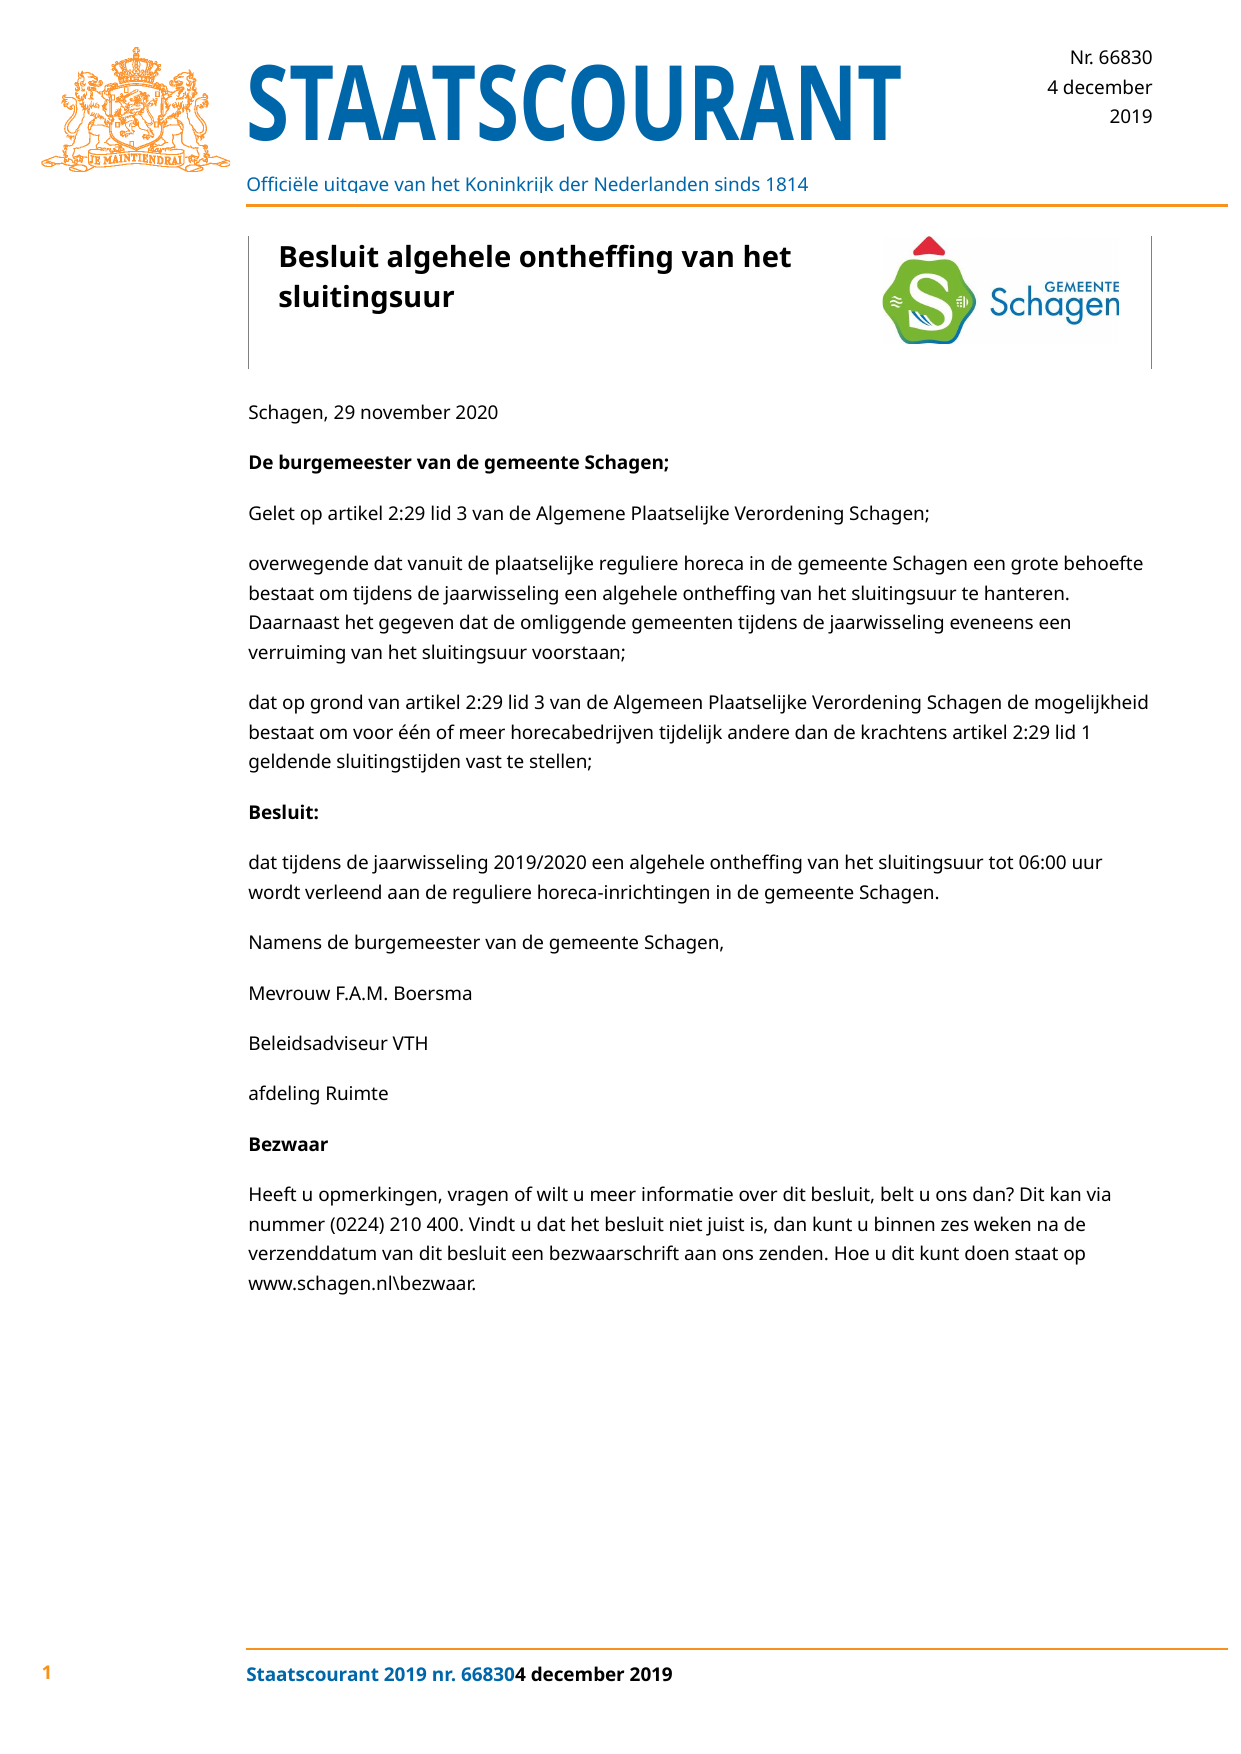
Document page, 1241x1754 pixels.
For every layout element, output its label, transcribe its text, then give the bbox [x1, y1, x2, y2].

text afdeling Ruimte [248, 1081, 1152, 1106]
text Gelet op artikel 2:29 lid 3 van de Algemene Plaatselijke Verordening Schagen; [248, 500, 1152, 526]
text Mevrouw F.A.M. Boersma [248, 980, 1152, 1006]
text Beleidsadviseur VTH [248, 1030, 1152, 1056]
text Besluit: [248, 799, 1152, 825]
text dat tijdens de jaarwisseling 2019/2020 een algehele ontheffing van het sluitingsuur tot 06:00 uur wordt verleend aan de reguliere horeca-inrichtingen in de gemeente Schagen. [248, 849, 1152, 905]
text dat op grond van artikel 2:29 lid 3 van de Algemeen Plaatselijke Verordening Schagen de mogelijkheid bestaat om voor één of meer horecabedrijven tijdelijk andere dan de krachtens artikel 2:29 lid 1 geldende sluitingstijden vast te stellen; [248, 689, 1152, 774]
text overwegende dat vanuit de plaatselijke reguliere horeca in de gemeente Schagen een grote behoefte bestaat om tijdens de jaarwisseling een algehele ontheffing van het sluitingsuur te hanteren. Daarnaast het gegeven dat de omliggende gemeenten tijdens de jaarwisseling eveneens een verruiming van het sluitingsuur voorstaan; [248, 550, 1152, 665]
table_header [850, 236, 1151, 369]
picture [41, 47, 231, 172]
picture [882, 236, 1119, 344]
table_header Besluit algehele ontheffing van het sluitingsuur [249, 236, 850, 369]
text Heeft u opmerkingen, vragen of wilt u meer informatie over dit besluit, belt u ons dan? Dit kan via nummer (0224) 210 400. Vindt u dat het besluit niet juist is, dan kunt u binnen zes weken na de verzenddatum van dit besluit een bezwaarschrift aan ons zenden. Hoe u dit kunt doen staat op www.schagen.nl\bezwaar. [248, 1181, 1152, 1296]
text Schagen, 29 november 2020 [248, 399, 1152, 425]
text De burgemeester van de gemeente Schagen; [248, 449, 1152, 475]
text Namens de burgemeester van de gemeente Schagen, [248, 929, 1152, 955]
text Bezwaar [248, 1131, 1152, 1157]
